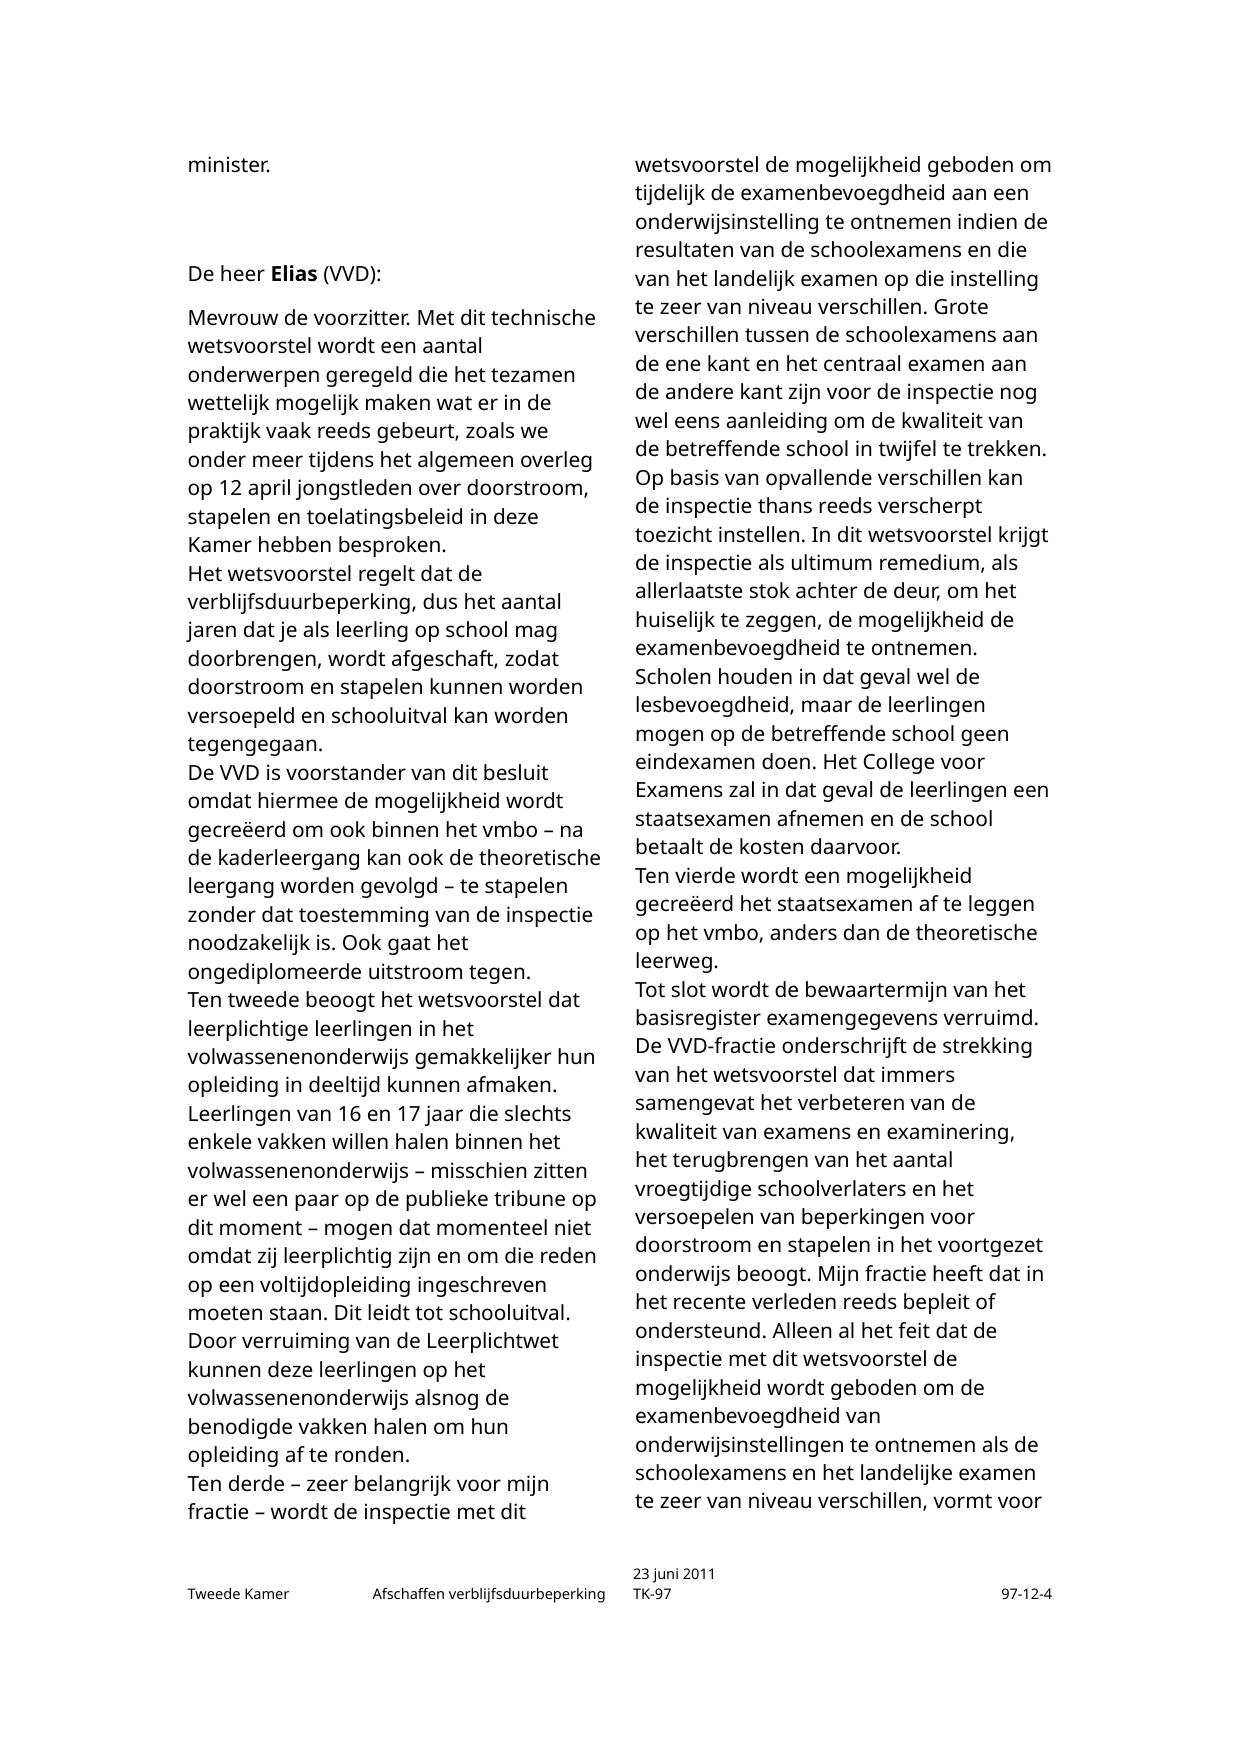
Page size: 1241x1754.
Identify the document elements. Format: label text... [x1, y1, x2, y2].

text Het wetsvoorstel regelt dat de verblijfsduurbeperking, dus het aantal jaren dat je als leerling op school mag doorbrengen, wordt afgeschaft, zodat doorstroom en stapelen kunnen worden versoepeld en schooluitval kan worden tegengegaan. [187, 559, 605, 758]
text Tot slot wordt de bewaartermijn van het basisregister examengegevens verruimd. [635, 975, 1053, 1032]
text Mevrouw de voorzitter. Met dit technische wetsvoorstel wordt een aantal onderwerpen geregeld die het tezamen wettelijk mogelijk maken wat er in de praktijk vaak reeds gebeurt, zoals we onder meer tijdens het algemeen overleg op 12 april jongstleden over doorstroom, stapelen en toelatingsbeleid in deze Kamer hebben besproken. [187, 303, 605, 559]
text minister. [187, 150, 605, 178]
text De VVD-fractie onderschrijft de strekking van het wetsvoorstel dat immers samengevat het verbeteren van de kwaliteit van examens en examinering, het terugbrengen van het aantal vroegtijdige schoolverlaters en het versoepelen van beperkingen voor doorstroom en stapelen in het voortgezet onderwijs beoogt. Mijn fractie heeft dat in het recente verleden reeds bepleit of ondersteund. Alleen al het feit dat de inspectie met dit wetsvoorstel de mogelijkheid wordt geboden om de examenbevoegdheid van onderwijsinstellingen te ontnemen als de schoolexamens en het landelijke examen te zeer van niveau verschillen, vormt voor [635, 1032, 1053, 1515]
text De VVD is voorstander van dit besluit omdat hiermee de mogelijkheid wordt gecreëerd om ook binnen het vmbo – na de kaderleergang kan ook de theoretische leergang worden gevolgd – te stapelen zonder dat toestemming van de inspectie noodzakelijk is. Ook gaat het ongediplomeerde uitstroom tegen. [187, 758, 605, 985]
text Ten tweede beoogt het wetsvoorstel dat leerplichtige leerlingen in het volwassenenonderwijs gemakkelijker hun opleiding in deeltijd kunnen afmaken. Leerlingen van 16 en 17 jaar die slechts enkele vakken willen halen binnen het volwassenenonderwijs – misschien zitten er wel een paar op de publieke tribune op dit moment – mogen dat momenteel niet omdat zij leerplichtig zijn en om die reden op een voltijdopleiding ingeschreven moeten staan. Dit leidt tot schooluitval. Door verruiming van de Leerplichtwet kunnen deze leerlingen op het volwassenenonderwijs alsnog de benodigde vakken halen om hun opleiding af te ronden. [187, 985, 605, 1469]
text Ten vierde wordt een mogelijkheid gecreëerd het staatsexamen af te leggen op het vmbo, anders dan de theoretische leerweg. [635, 861, 1053, 975]
text wetsvoorstel de mogelijkheid geboden om tijdelijk de examenbevoegdheid aan een onderwijsinstelling te ontnemen indien de resultaten van de schoolexamens en die van het landelijk examen op die instelling te zeer van niveau verschillen. Grote verschillen tussen de schoolexamens aan de ene kant en het centraal examen aan de andere kant zijn voor de inspectie nog wel eens aanleiding om de kwaliteit van de betreffende school in twijfel te trekken. Op basis van opvallende verschillen kan de inspectie thans reeds verscherpt toezicht instellen. In dit wetsvoorstel krijgt de inspectie als ultimum remedium, als allerlaatste stok achter de deur, om het huiselijk te zeggen, de mogelijkheid de examenbevoegdheid te ontnemen. Scholen houden in dat geval wel de lesbevoegdheid, maar de leerlingen mogen op de betreffende school geen eindexamen doen. Het College voor Examens zal in dat geval de leerlingen een staatsexamen afnemen en de school betaalt de kosten daarvoor. [635, 150, 1053, 861]
text Ten derde – zeer belangrijk voor mijn fractie – wordt de inspectie met dit [187, 1469, 605, 1526]
text De heer Elias (VVD): [187, 259, 605, 288]
text  [187, 208, 605, 237]
